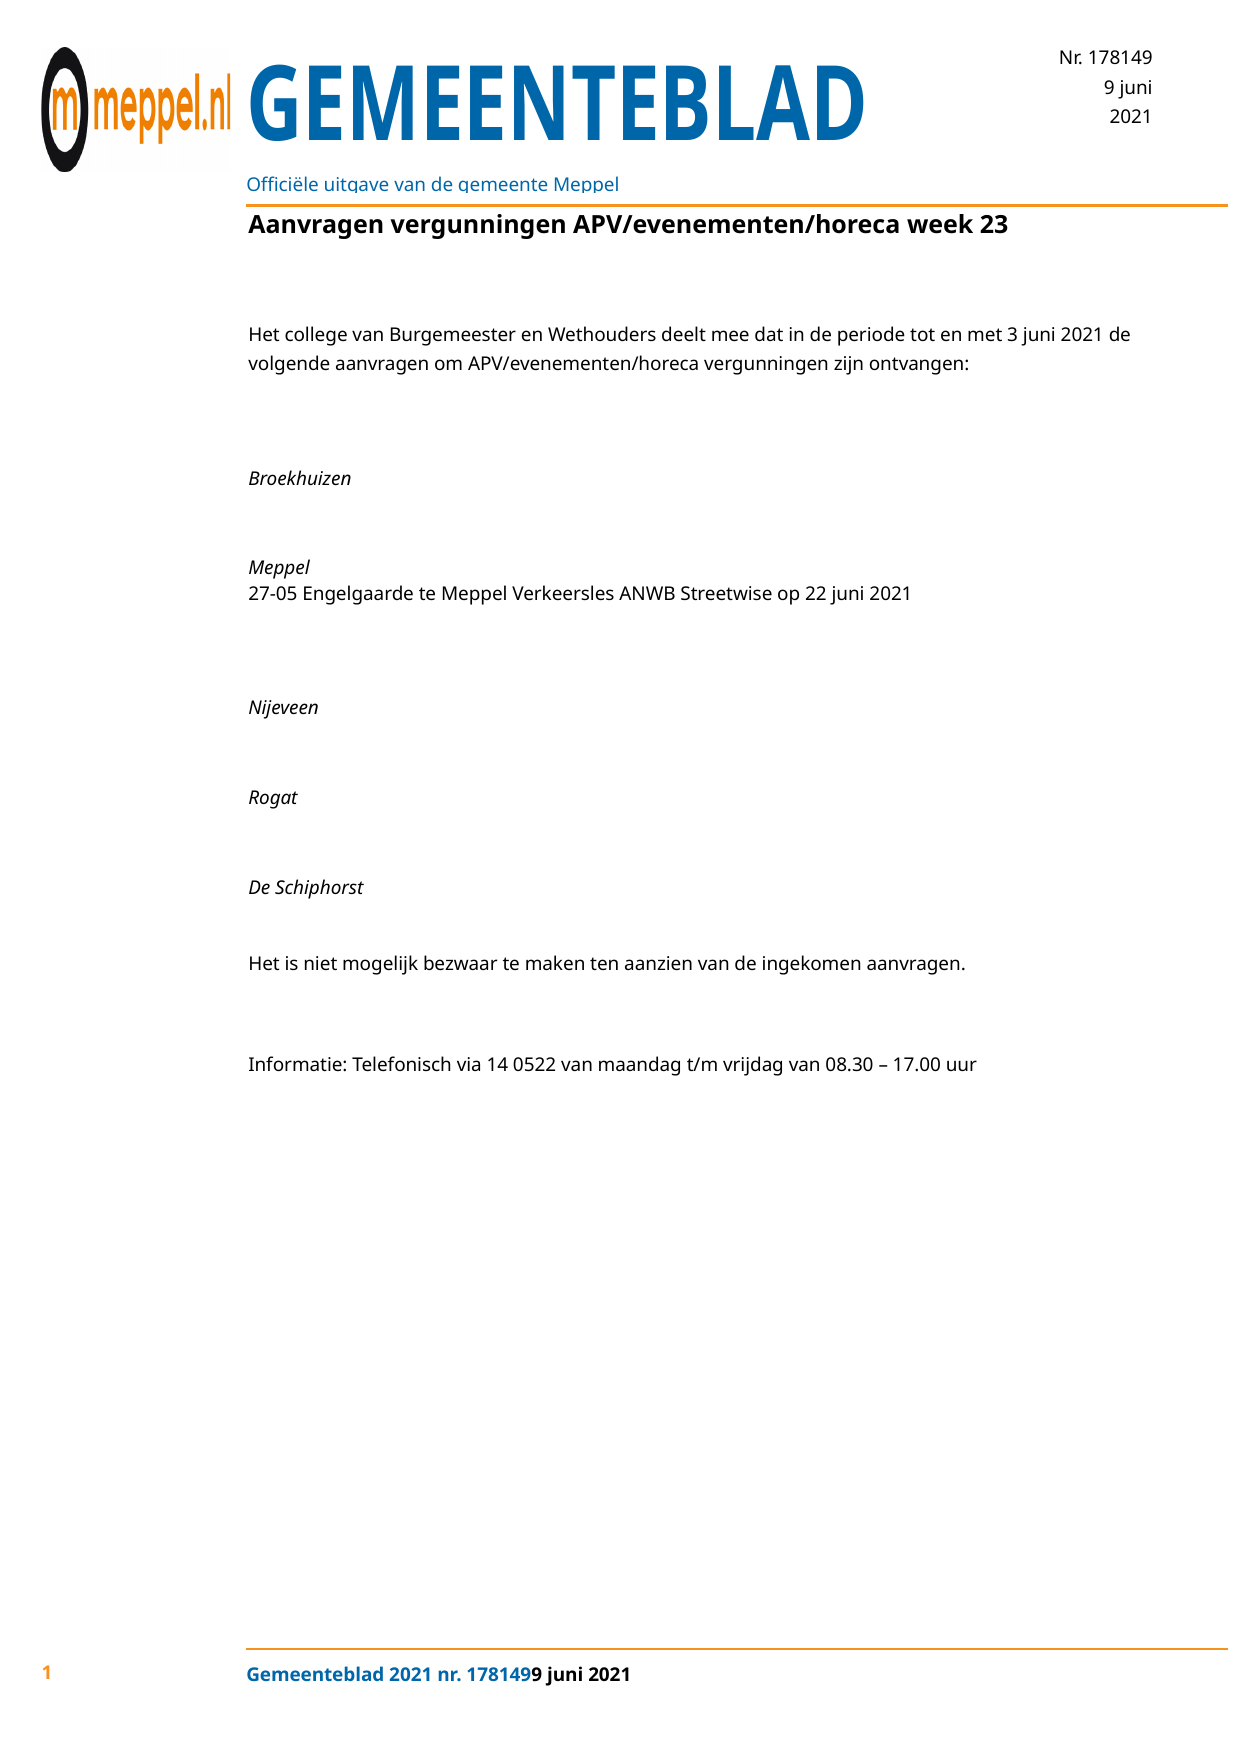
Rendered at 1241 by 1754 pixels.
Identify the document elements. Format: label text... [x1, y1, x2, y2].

text Nijeveen [248, 694, 1152, 720]
text Informatie: Telefonisch via 14 0522 van maandag t/m vrijdag van 08.30 – 17.00 uur [248, 1051, 1152, 1077]
text De Schiphorst [248, 874, 1152, 899]
text Het is niet mogelijk bezwaar te maken ten aanzien van de ingekomen aanvragen. [248, 950, 1152, 976]
text Aanvragen vergunningen APV/evenementen/horeca week 23 [248, 207, 1152, 241]
text Het college van Burgemeester en Wethouders deelt mee dat in de periode tot en met 3 juni 2021 de volgende aanvragen om APV/evenementen/horeca vergunningen zijn ontvangen: [248, 321, 1152, 376]
text 27-05 Engelgaarde te Meppel Verkeersles ANWB Streetwise op 22 juni 2021 [248, 580, 1152, 606]
text Rogat [248, 784, 1152, 810]
picture [41, 47, 231, 172]
text Broekhuizen [248, 465, 1152, 490]
text Meppel [248, 554, 1152, 580]
